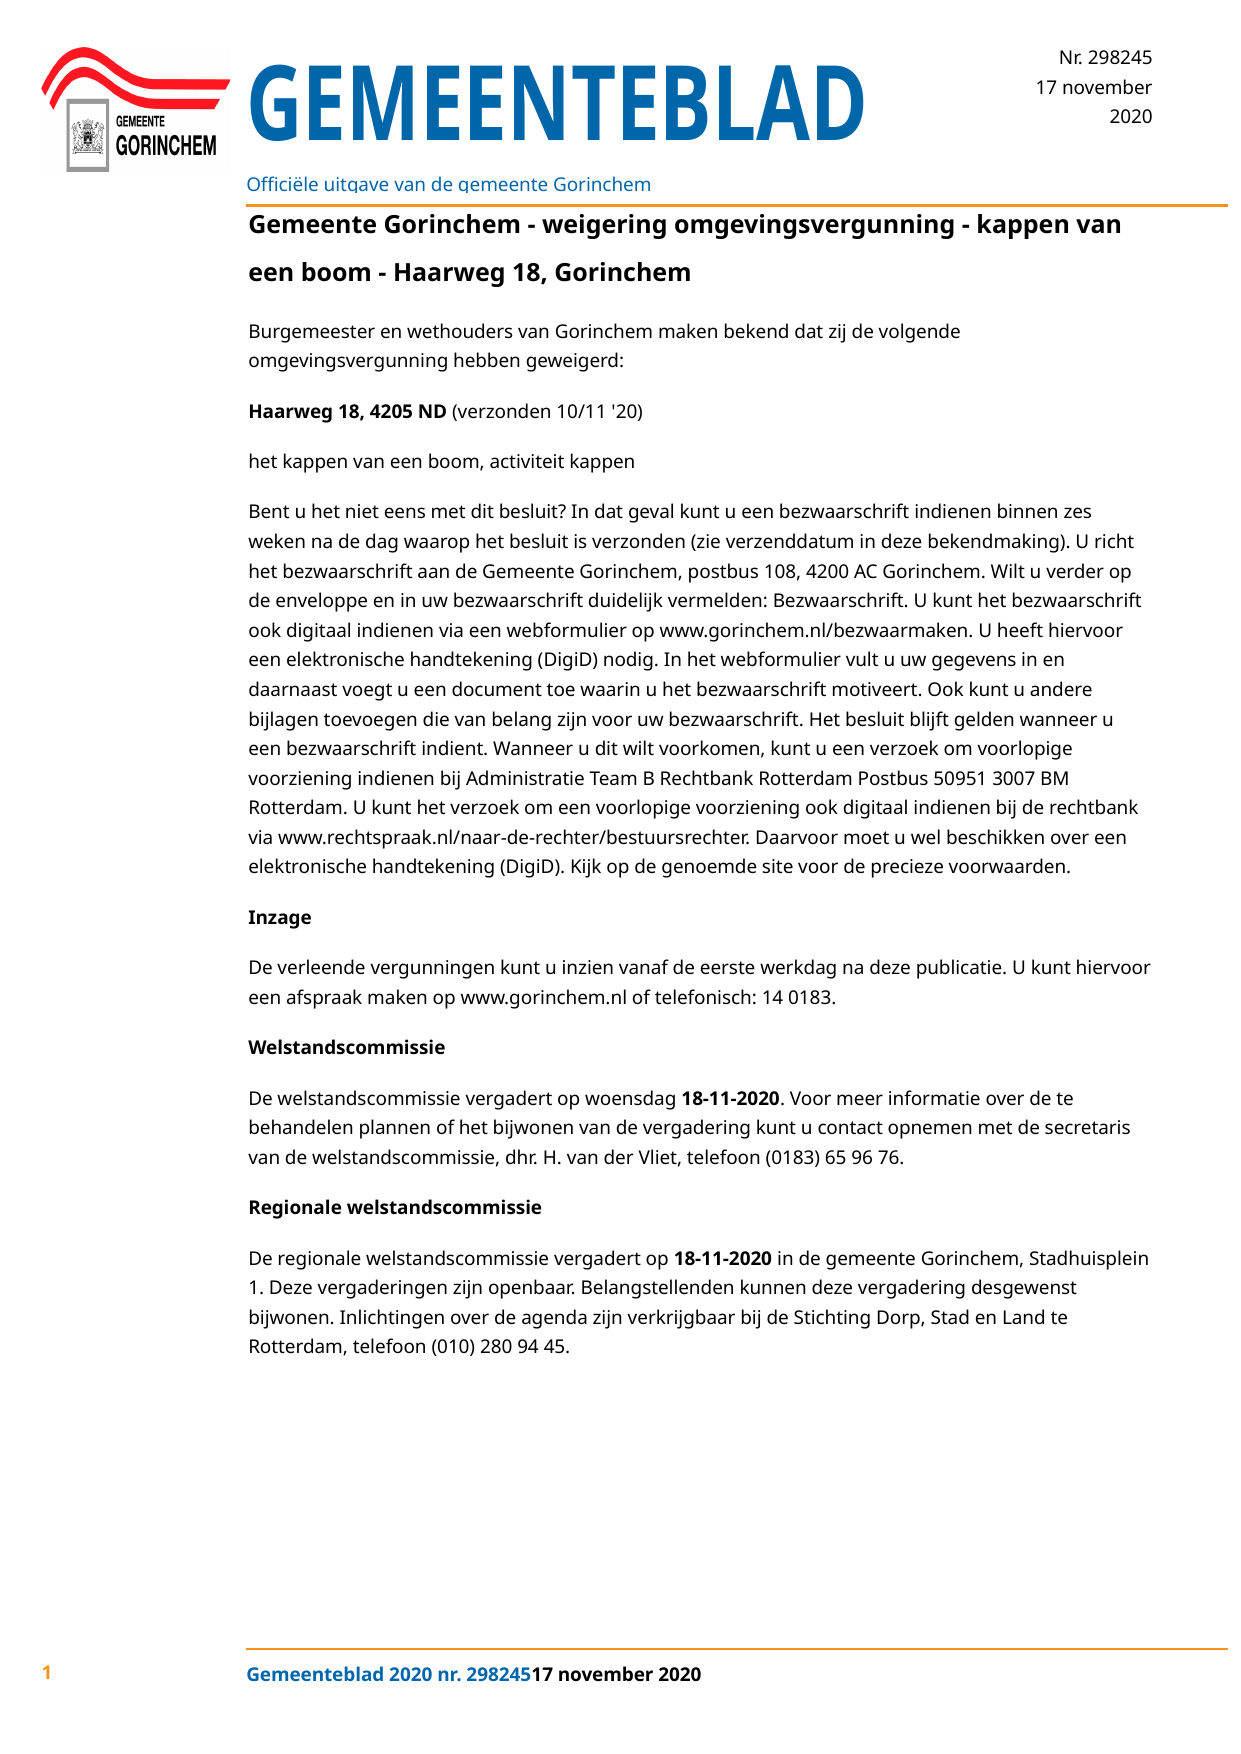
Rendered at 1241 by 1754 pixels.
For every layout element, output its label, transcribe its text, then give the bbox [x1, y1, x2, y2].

picture [41, 47, 231, 172]
text Inzage [248, 904, 1152, 930]
text Gemeente Gorinchem - weigering omgevingsvergunning - kappen van een boom - Haarweg 18, Gorinchem [248, 207, 1152, 288]
text Welstandscommissie [248, 1034, 1152, 1060]
text De regionale welstandscommissie vergadert op 18-11-2020 in de gemeente Gorinchem, Stadhuisplein 1. Deze vergaderingen zijn openbaar. Belangstellenden kunnen deze vergadering desgewenst bijwonen. Inlichtingen over de agenda zijn verkrijgbaar bij de Stichting Dorp, Stad en Land te Rotterdam, telefoon (010) 280 94 45. [248, 1245, 1152, 1359]
text het kappen van een boom, activiteit kappen [248, 448, 1152, 474]
text Burgemeester en wethouders van Gorinchem maken bekend dat zij de volgende omgevingsvergunning hebben geweigerd: [248, 318, 1152, 373]
text De verleende vergunningen kunt u inzien vanaf de eerste werkdag na deze publicatie. U kunt hiervoor een afspraak maken op www.gorinchem.nl of telefonisch: 14 0183. [248, 954, 1152, 1010]
text Bent u het niet eens met dit besluit? In dat geval kunt u een bezwaarschrift indienen binnen zes weken na de dag waarop het besluit is verzonden (zie verzenddatum in deze bekendmaking). U richt het bezwaarschrift aan de Gemeente Gorinchem, postbus 108, 4200 AC Gorinchem. Wilt u verder op de enveloppe en in uw bezwaarschrift duidelijk vermelden: Bezwaarschrift. U kunt het bezwaarschrift ook digitaal indienen via een webformulier op www.gorinchem.nl/bezwaarmaken. U heeft hiervoor een elektronische handtekening (DigiD) nodig. In het webformulier vult u uw gegevens in en daarnaast voegt u een document toe waarin u het bezwaarschrift motiveert. Ook kunt u andere bijlagen toevoegen die van belang zijn voor uw bezwaarschrift. Het besluit blijft gelden wanneer u een bezwaarschrift indient. Wanneer u dit wilt voorkomen, kunt u een verzoek om voorlopige voorziening indienen bij Administratie Team B Rechtbank Rotterdam Postbus 50951 3007 BM Rotterdam. U kunt het verzoek om een voorlopige voorziening ook digitaal indienen bij de rechtbank via www.rechtspraak.nl/naar-de-rechter/bestuursrechter. Daarvoor moet u wel beschikken over een elektronische handtekening (DigiD). Kijk op de genoemde site voor de precieze voorwaarden. [248, 499, 1152, 879]
text Haarweg 18, 4205 ND (verzonden 10/11 '20) [248, 398, 1152, 424]
text Regionale welstandscommissie [248, 1194, 1152, 1220]
text De welstandscommissie vergadert op woensdag 18-11-2020. Voor meer informatie over de te behandelen plannen of het bijwonen van de vergadering kunt u contact opnemen met de secretaris van de welstandscommissie, dhr. H. van der Vliet, telefoon (0183) 65 96 76. [248, 1085, 1152, 1170]
